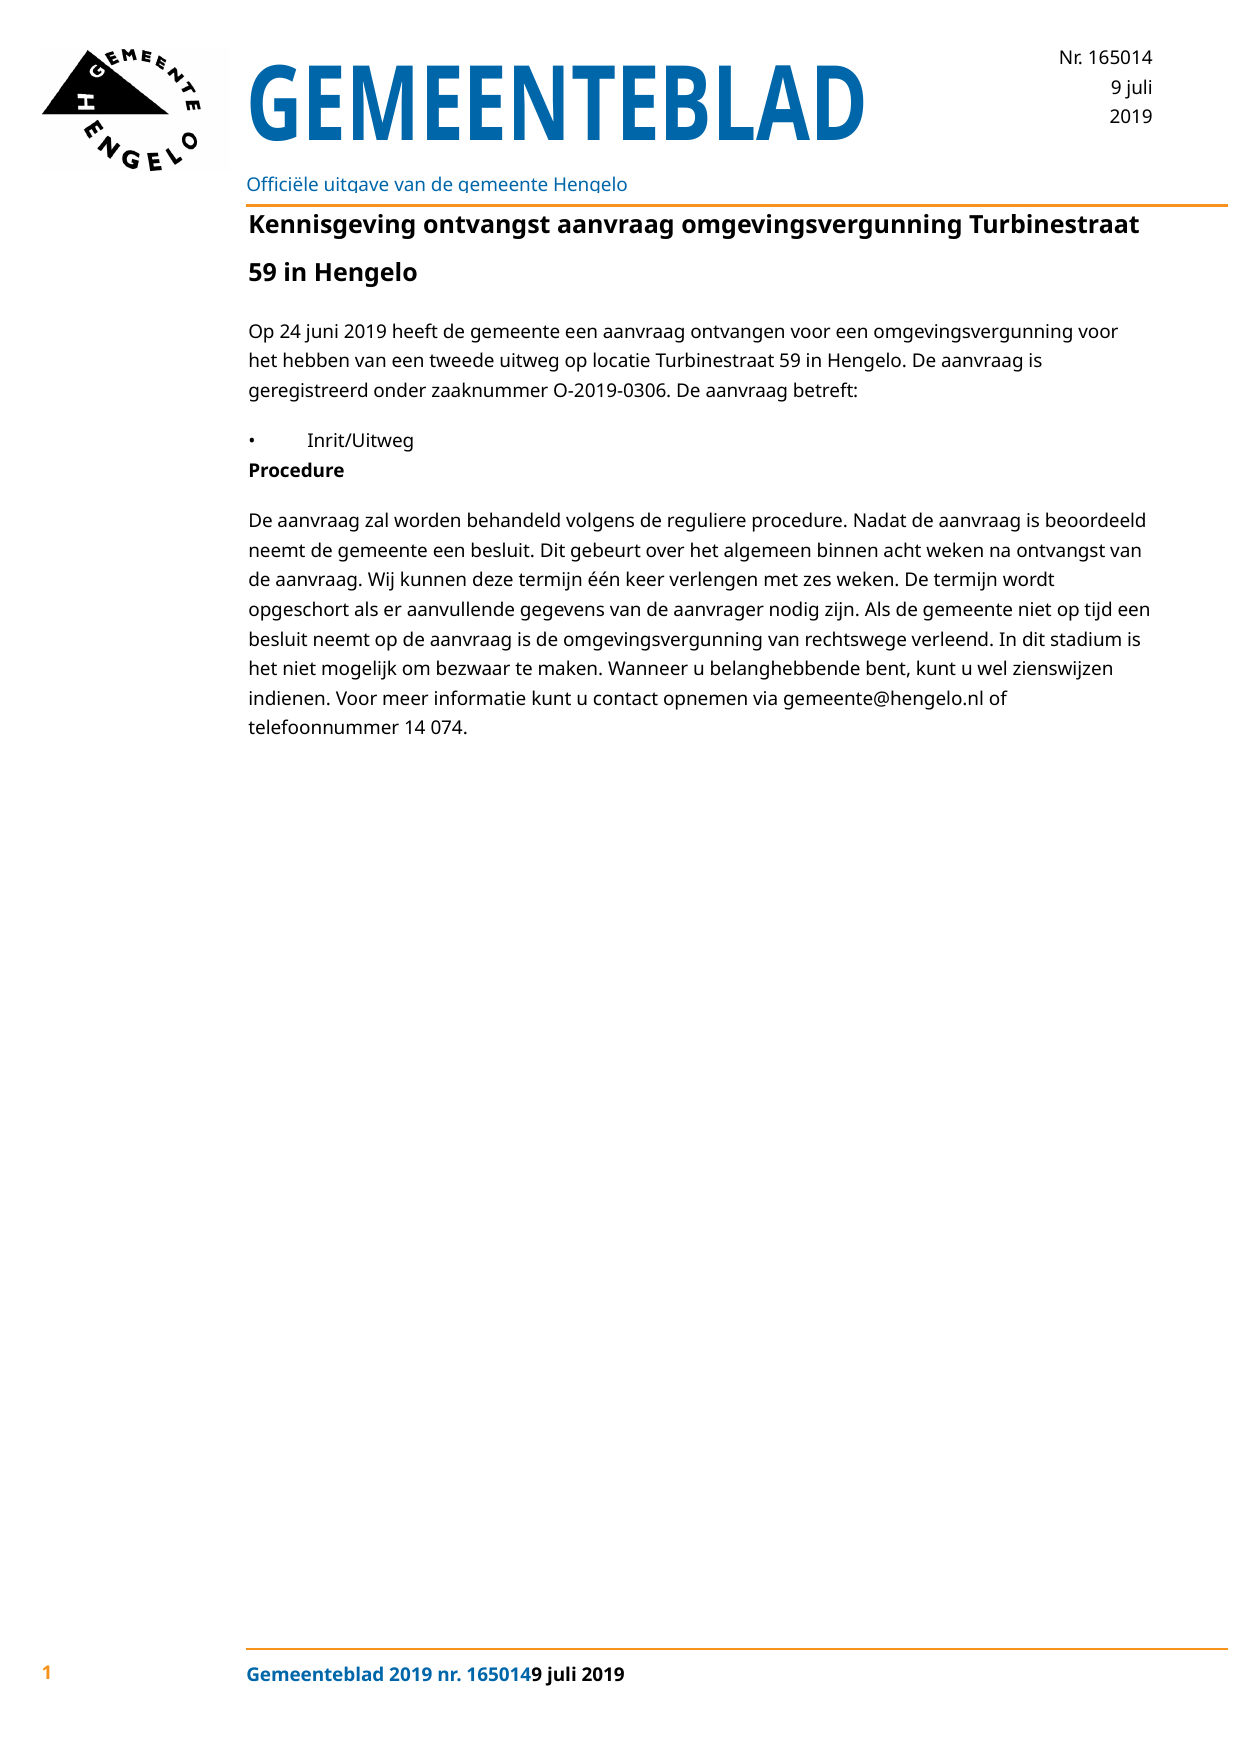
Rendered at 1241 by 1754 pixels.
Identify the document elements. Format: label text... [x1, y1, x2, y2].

text Kennisgeving ontvangst aanvraag omgevingsvergunning Turbinestraat 59 in Hengelo [248, 207, 1152, 288]
text Op 24 juni 2019 heeft de gemeente een aanvraag ontvangen voor een omgevingsvergunning voor het hebben van een tweede uitweg op locatie Turbinestraat 59 in Hengelo. De aanvraag is geregistreerd onder zaaknummer O-2019-0306. De aanvraag betreft: [248, 318, 1152, 403]
text De aanvraag zal worden behandeld volgens de reguliere procedure. Nadat de aanvraag is beoordeeld neemt de gemeente een besluit. Dit gebeurt over het algemeen binnen acht weken na ontvangst van de aanvraag. Wij kunnen deze termijn één keer verlengen met zes weken. De termijn wordt opgeschort als er aanvullende gegevens van de aanvrager nodig zijn. Als de gemeente niet op tijd een besluit neemt op de aanvraag is de omgevingsvergunning van rechtswege verleend. In dit stadium is het niet mogelijk om bezwaar te maken. Wanneer u belanghebbende bent, kunt u wel zienswijzen indienen. Voor meer informatie kunt u contact opnemen via gemeente@hengelo.nl of telefoonnummer 14 074. [248, 507, 1152, 740]
picture [41, 47, 231, 172]
text Procedure [248, 457, 1152, 483]
list Inrit/Uitweg [248, 427, 1152, 453]
